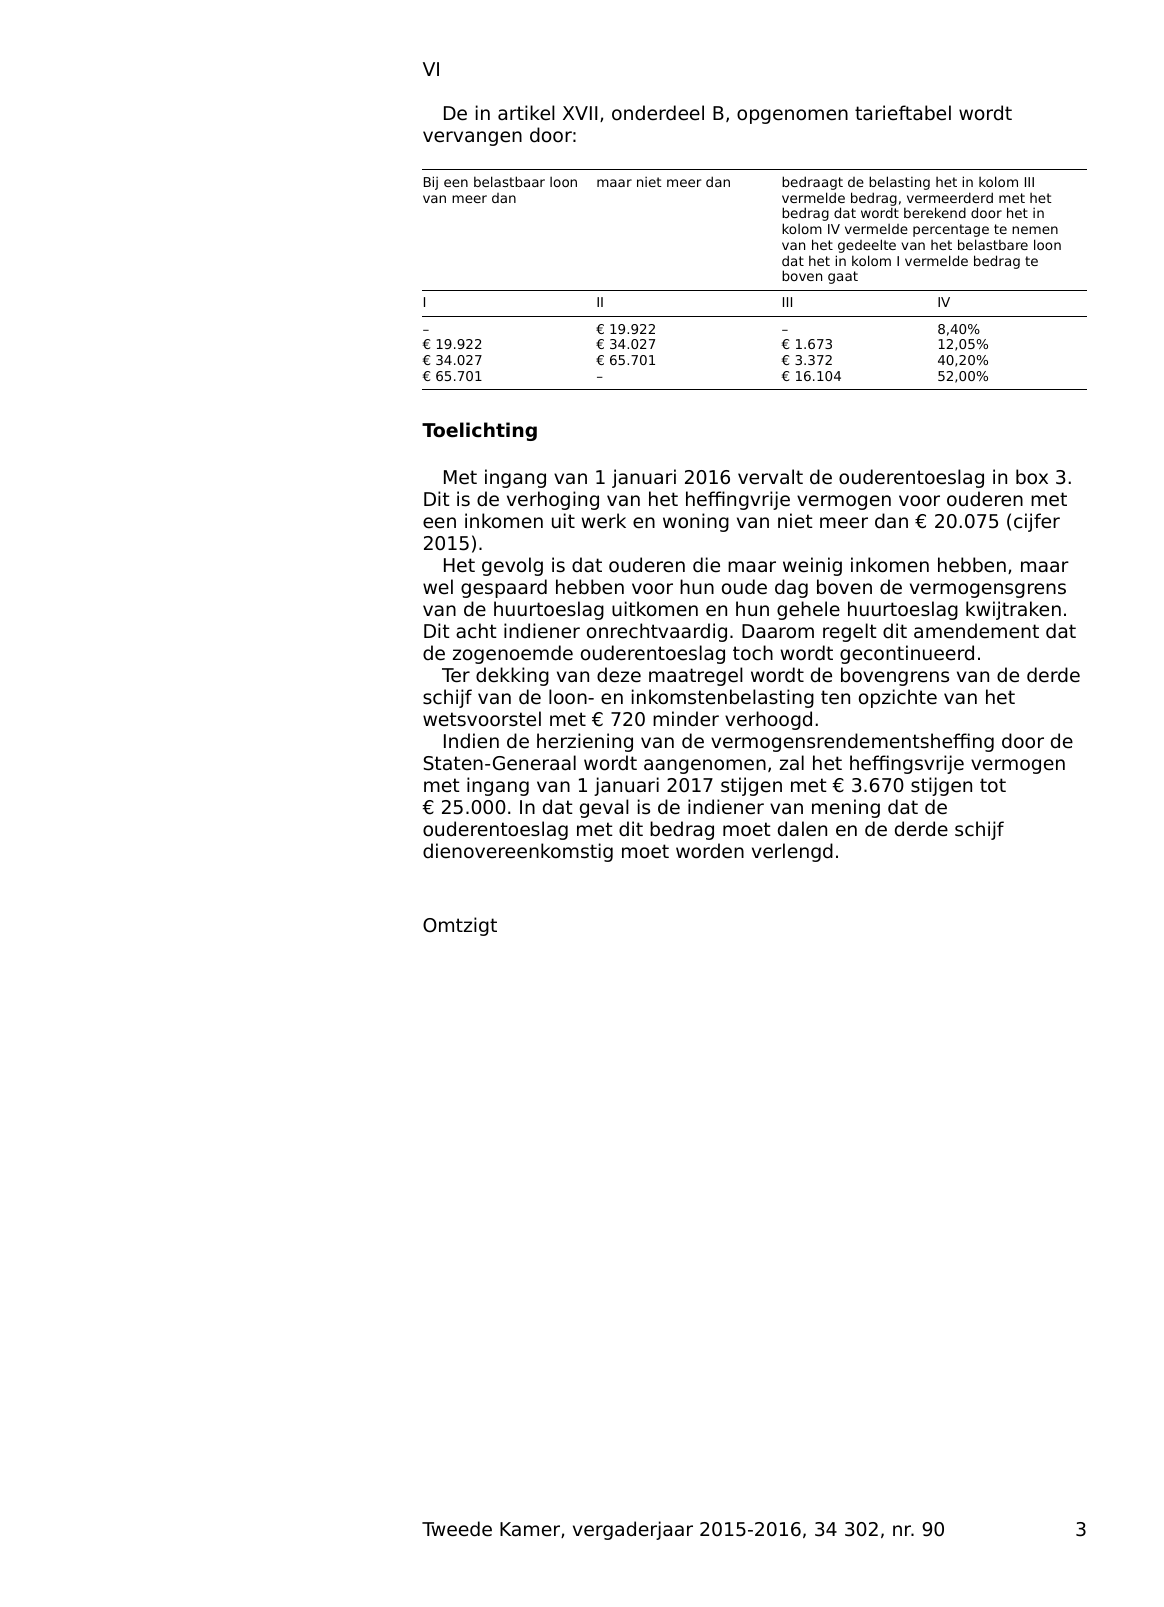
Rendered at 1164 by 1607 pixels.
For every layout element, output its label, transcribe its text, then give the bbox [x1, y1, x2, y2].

table_cell I [422, 291, 590, 316]
table_cell II [590, 291, 775, 316]
table_cell € 65.701 [422, 369, 590, 389]
table_cell € 19.922 [422, 337, 590, 353]
text Omtzigt [422, 893, 1087, 937]
table_cell € 19.922 [590, 317, 775, 337]
table_cell IV [931, 291, 1087, 316]
table_cell 8,40% [931, 317, 1087, 337]
table_cell € 34.027 [422, 353, 590, 369]
table_cell – [422, 317, 590, 337]
table_cell – [775, 317, 931, 337]
table_cell € 65.701 [590, 353, 775, 369]
table_header Bij een belastbaar loon van meer dan [422, 170, 590, 289]
subtitle Toelichting [422, 420, 1087, 442]
table_header maar niet meer dan [590, 170, 775, 289]
text Ter dekking van deze maatregel wordt de bovengrens van de derde schijf van de loon- en inkomstenbelasting ten opzichte van het wetsvoorstel met € 720 minder verhoogd. [422, 665, 1087, 731]
text Indien de herziening van de vermogensrendementsheffing door de Staten-Generaal wordt aangenomen, zal het heffingsvrije vermogen met ingang van 1 januari 2017 stijgen met € 3.670 stijgen tot € 25.000. In dat geval is de indiener van mening dat de ouderentoeslag met dit bedrag moet dalen en de derde schijf dienovereenkomstig moet worden verlengd. [422, 731, 1087, 863]
table_cell € 1.673 [775, 337, 931, 353]
table_header bedraagt de belasting het in kolom III vermelde bedrag, vermeerderd met het bedrag dat wordt berekend door het in kolom IV vermelde percentage te nemen van het gedeelte van het belastbare loon dat het in kolom I vermelde bedrag te boven gaat [775, 170, 1087, 289]
table_cell 52,00% [931, 369, 1087, 389]
table_cell € 3.372 [775, 353, 931, 369]
table_cell III [775, 291, 931, 316]
table_cell 12,05% [931, 337, 1087, 353]
table_cell 40,20% [931, 353, 1087, 369]
table_cell € 16.104 [775, 369, 931, 389]
text Het gevolg is dat ouderen die maar weinig inkomen hebben, maar wel gespaard hebben voor hun oude dag boven de vermogensgrens van de huurtoeslag uitkomen en hun gehele huurtoeslag kwijtraken. Dit acht indiener onrechtvaardig. Daarom regelt dit amendement dat de zogenoemde ouderentoeslag toch wordt gecontinueerd. [422, 555, 1087, 665]
table_cell € 34.027 [590, 337, 775, 353]
text Met ingang van 1 januari 2016 vervalt de ouderentoeslag in box 3. Dit is de verhoging van het heffingvrije vermogen voor ouderen met een inkomen uit werk en woning van niet meer dan € 20.075 (cijfer 2015). [422, 467, 1087, 555]
table_cell – [590, 369, 775, 389]
text De in artikel XVII, onderdeel B, opgenomen tarieftabel wordt vervangen door: [422, 103, 1087, 147]
subtitle VI [422, 59, 1087, 81]
